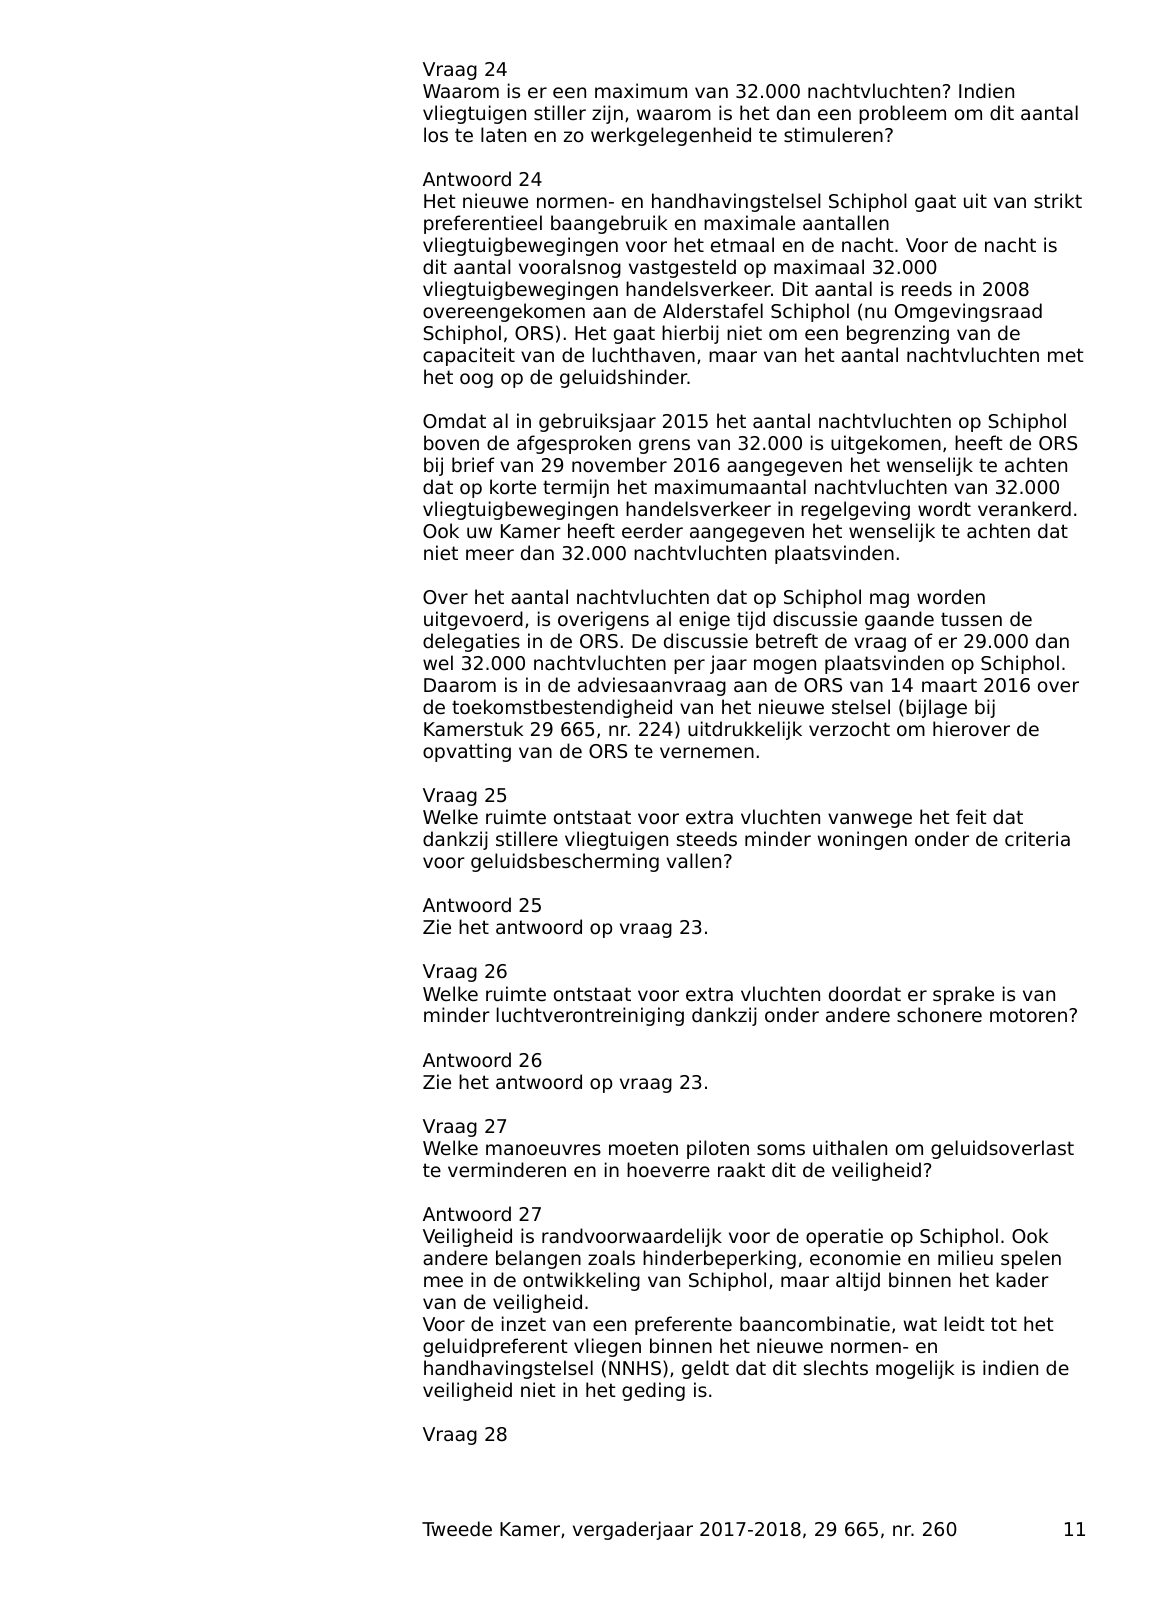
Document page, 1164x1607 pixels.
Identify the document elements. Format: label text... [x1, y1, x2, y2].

text Voor de inzet van een preferente baancombinatie, wat leidt tot het geluidpreferent vliegen binnen het nieuwe normen- en handhavingstelsel (NNHS), geldt dat dit slechts mogelijk is indien de veiligheid niet in het geding is. [422, 1314, 1087, 1402]
text Antwoord 25 [422, 895, 1087, 917]
text Vraag 28 [422, 1424, 1087, 1446]
text Het nieuwe normen- en handhavingstelsel Schiphol gaat uit van strikt preferentieel baangebruik en maximale aantallen vliegtuigbewegingen voor het etmaal en de nacht. Voor de nacht is dit aantal vooralsnog vastgesteld op maximaal 32.000 vliegtuigbewegingen handelsverkeer. Dit aantal is reeds in 2008 overeengekomen aan de Alderstafel Schiphol (nu Omgevingsraad Schiphol, ORS). Het gaat hierbij niet om een begrenzing van de capaciteit van de luchthaven, maar van het aantal nachtvluchten met het oog op de geluidshinder. [422, 191, 1087, 389]
text Zie het antwoord op vraag 23. [422, 917, 1087, 939]
text Over het aantal nachtvluchten dat op Schiphol mag worden uitgevoerd, is overigens al enige tijd discussie gaande tussen de delegaties in de ORS. De discussie betreft de vraag of er 29.000 dan wel 32.000 nachtvluchten per jaar mogen plaatsvinden op Schiphol. Daarom is in de adviesaanvraag aan de ORS van 14 maart 2016 over de toekomstbestendigheid van het nieuwe stelsel (bijlage bij Kamerstuk 29 665, nr. 224) uitdrukkelijk verzocht om hierover de opvatting van de ORS te vernemen. [422, 587, 1087, 763]
text Welke ruimte ontstaat voor extra vluchten doordat er sprake is van minder luchtverontreiniging dankzij onder andere schonere motoren? [422, 983, 1087, 1027]
text Vraag 26 [422, 961, 1087, 983]
text Antwoord 27 [422, 1204, 1087, 1226]
text Zie het antwoord op vraag 23. [422, 1072, 1087, 1093]
text Vraag 24 [422, 59, 1087, 81]
text Antwoord 24 [422, 169, 1087, 191]
text Waarom is er een maximum van 32.000 nachtvluchten? Indien vliegtuigen stiller zijn, waarom is het dan een probleem om dit aantal los te laten en zo werkgelegenheid te stimuleren? [422, 81, 1087, 147]
text Omdat al in gebruiksjaar 2015 het aantal nachtvluchten op Schiphol boven de afgesproken grens van 32.000 is uitgekomen, heeft de ORS bij brief van 29 november 2016 aangegeven het wenselijk te achten dat op korte termijn het maximumaantal nachtvluchten van 32.000 vliegtuigbewegingen handelsverkeer in regelgeving wordt verankerd. Ook uw Kamer heeft eerder aangegeven het wenselijk te achten dat niet meer dan 32.000 nachtvluchten plaatsvinden. [422, 411, 1087, 565]
text Vraag 25 [422, 785, 1087, 807]
text Welke ruimte ontstaat voor extra vluchten vanwege het feit dat dankzij stillere vliegtuigen steeds minder woningen onder de criteria voor geluidsbescherming vallen? [422, 807, 1087, 873]
text Vraag 27 [422, 1116, 1087, 1138]
text Antwoord 26 [422, 1049, 1087, 1072]
text Veiligheid is randvoorwaardelijk voor de operatie op Schiphol. Ook andere belangen zoals hinderbeperking, economie en milieu spelen mee in de ontwikkeling van Schiphol, maar altijd binnen het kader van de veiligheid. [422, 1226, 1087, 1314]
text Welke manoeuvres moeten piloten soms uithalen om geluidsoverlast te verminderen en in hoeverre raakt dit de veiligheid? [422, 1138, 1087, 1182]
